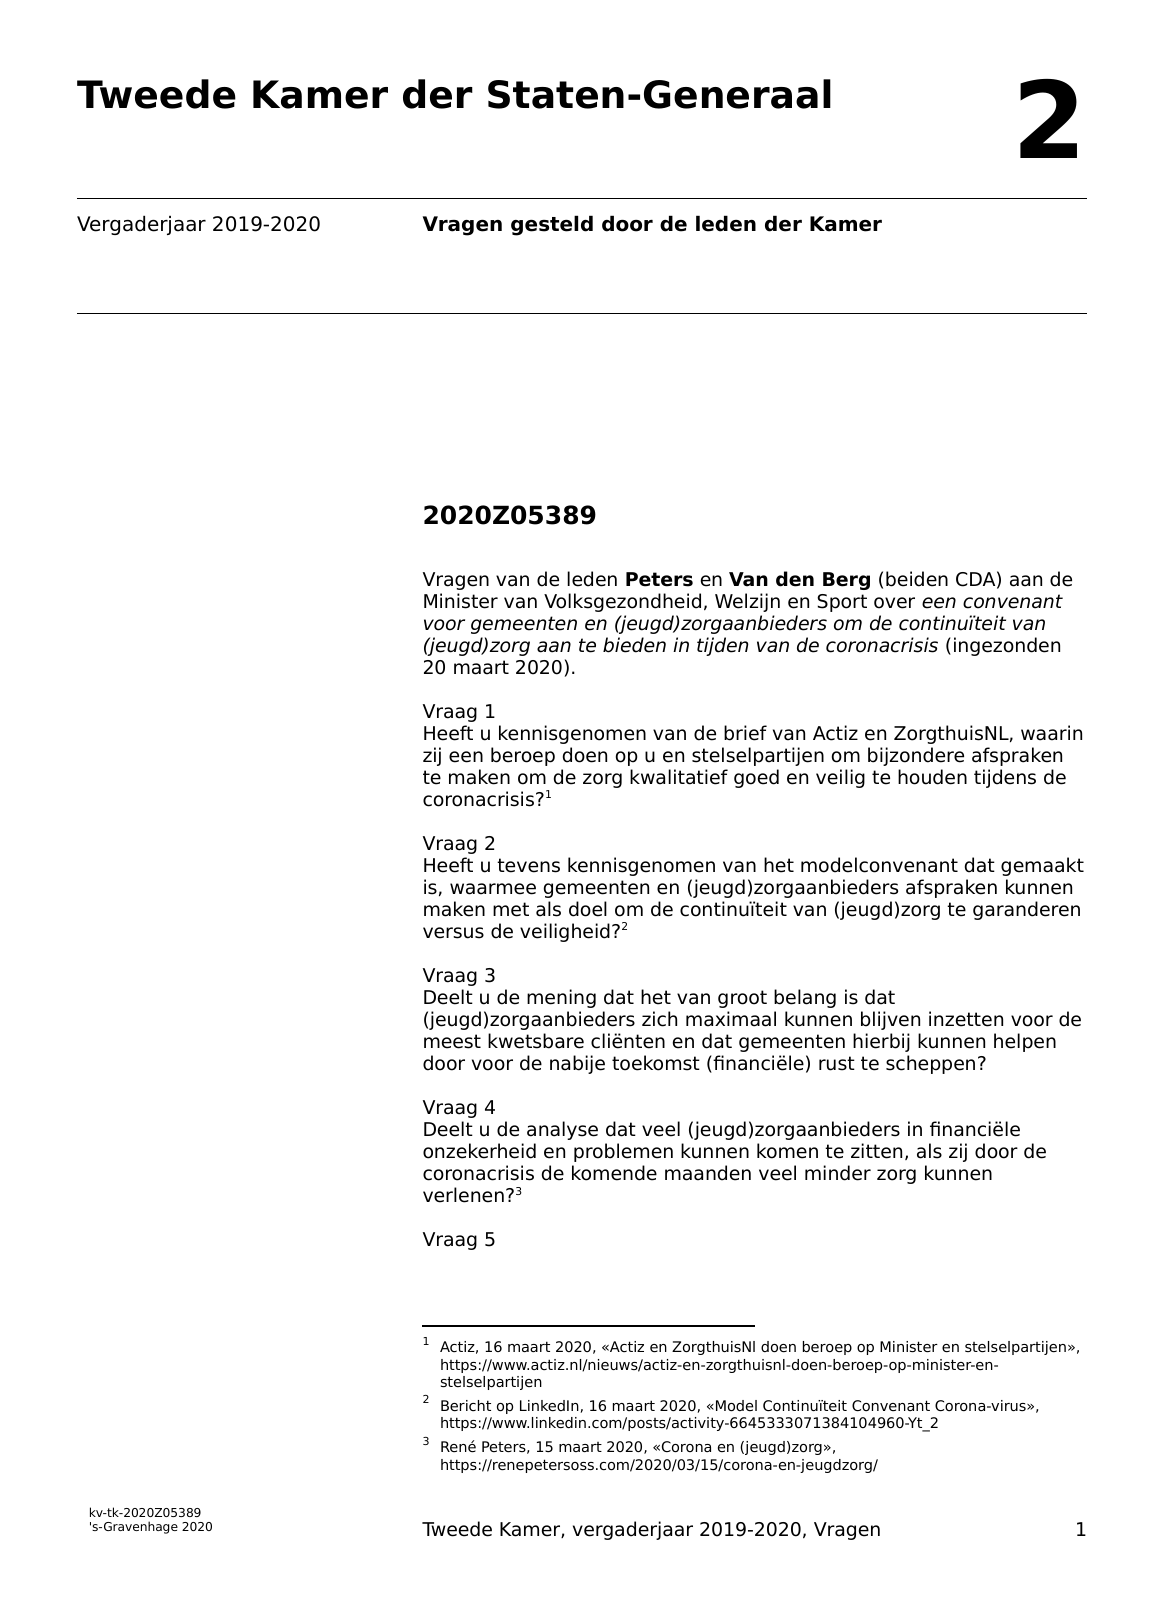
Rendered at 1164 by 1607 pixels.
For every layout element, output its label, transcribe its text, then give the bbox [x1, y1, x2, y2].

text René Peters, 15 maart 2020, «Corona en (jeugd)zorg», https://renepetersoss.com/2020/03/15/corona-en-jeugdzorg/ [422, 1435, 1087, 1474]
table_cell Vragen gesteld door de leden der Kamer [422, 199, 1087, 313]
text Vraag 1 [422, 701, 1087, 723]
text Actiz, 16 maart 2020, «Actiz en ZorgthuisNl doen beroep op Minister en stelselpartijen», https://www.actiz.nl/nieuws/actiz-en-zorgthuisnl-doen-beroep-op-minister-en-stelselpartijen [422, 1335, 1087, 1391]
text 2020Z05389 [422, 501, 1087, 531]
text Vraag 2 [422, 833, 1087, 855]
text Vraag 3 [422, 965, 1087, 987]
table_cell Vergaderjaar 2019-2020 [77, 199, 422, 313]
text Heeft u kennisgenomen van de brief van Actiz en ZorgthuisNL, waarin zij een beroep doen op u en stelselpartijen om bijzondere afspraken te maken om de zorg kwalitatief goed en veilig te houden tijdens de coronacrisis? [422, 723, 1087, 811]
text Vraag 4 [422, 1097, 1087, 1119]
text Heeft u tevens kennisgenomen van het modelconvenant dat gemaakt is, waarmee gemeenten en (jeugd)zorgaanbieders afspraken kunnen maken met als doel om de continuïteit van (jeugd)zorg te garanderen versus de veiligheid? [422, 855, 1087, 943]
table_header Tweede Kamer der Staten-Generaal [77, 59, 886, 198]
text Bericht op LinkedIn, 16 maart 2020, «Model Continuïteit Convenant Corona-virus», https://www.linkedin.com/posts/activity-6645333071384104960-Yt_2 [422, 1393, 1087, 1432]
text kv-tk-2020Z05389 [88, 1506, 323, 1520]
table_header 2 [886, 59, 1087, 198]
text Deelt u de analyse dat veel (jeugd)zorgaanbieders in financiële onzekerheid en problemen kunnen komen te zitten, als zij door de coronacrisis de komende maanden veel minder zorg kunnen verlenen? [422, 1119, 1087, 1207]
text Vraag 5 [422, 1229, 1087, 1251]
text Vragen van de leden Peters en Van den Berg (beiden CDA) aan de Minister van Volksgezondheid, Welzijn en Sport over een convenant voor gemeenten en (jeugd)zorgaanbieders om de continuïteit van (jeugd)zorg aan te bieden in tijden van de coronacrisis (ingezonden 20 maart 2020). [422, 569, 1087, 679]
text Deelt u de mening dat het van groot belang is dat (jeugd)zorgaanbieders zich maximaal kunnen blijven inzetten voor de meest kwetsbare cliënten en dat gemeenten hierbij kunnen helpen door voor de nabije toekomst (financiële) rust te scheppen? [422, 987, 1087, 1075]
text 's-Gravenhage 2020 [88, 1520, 323, 1534]
